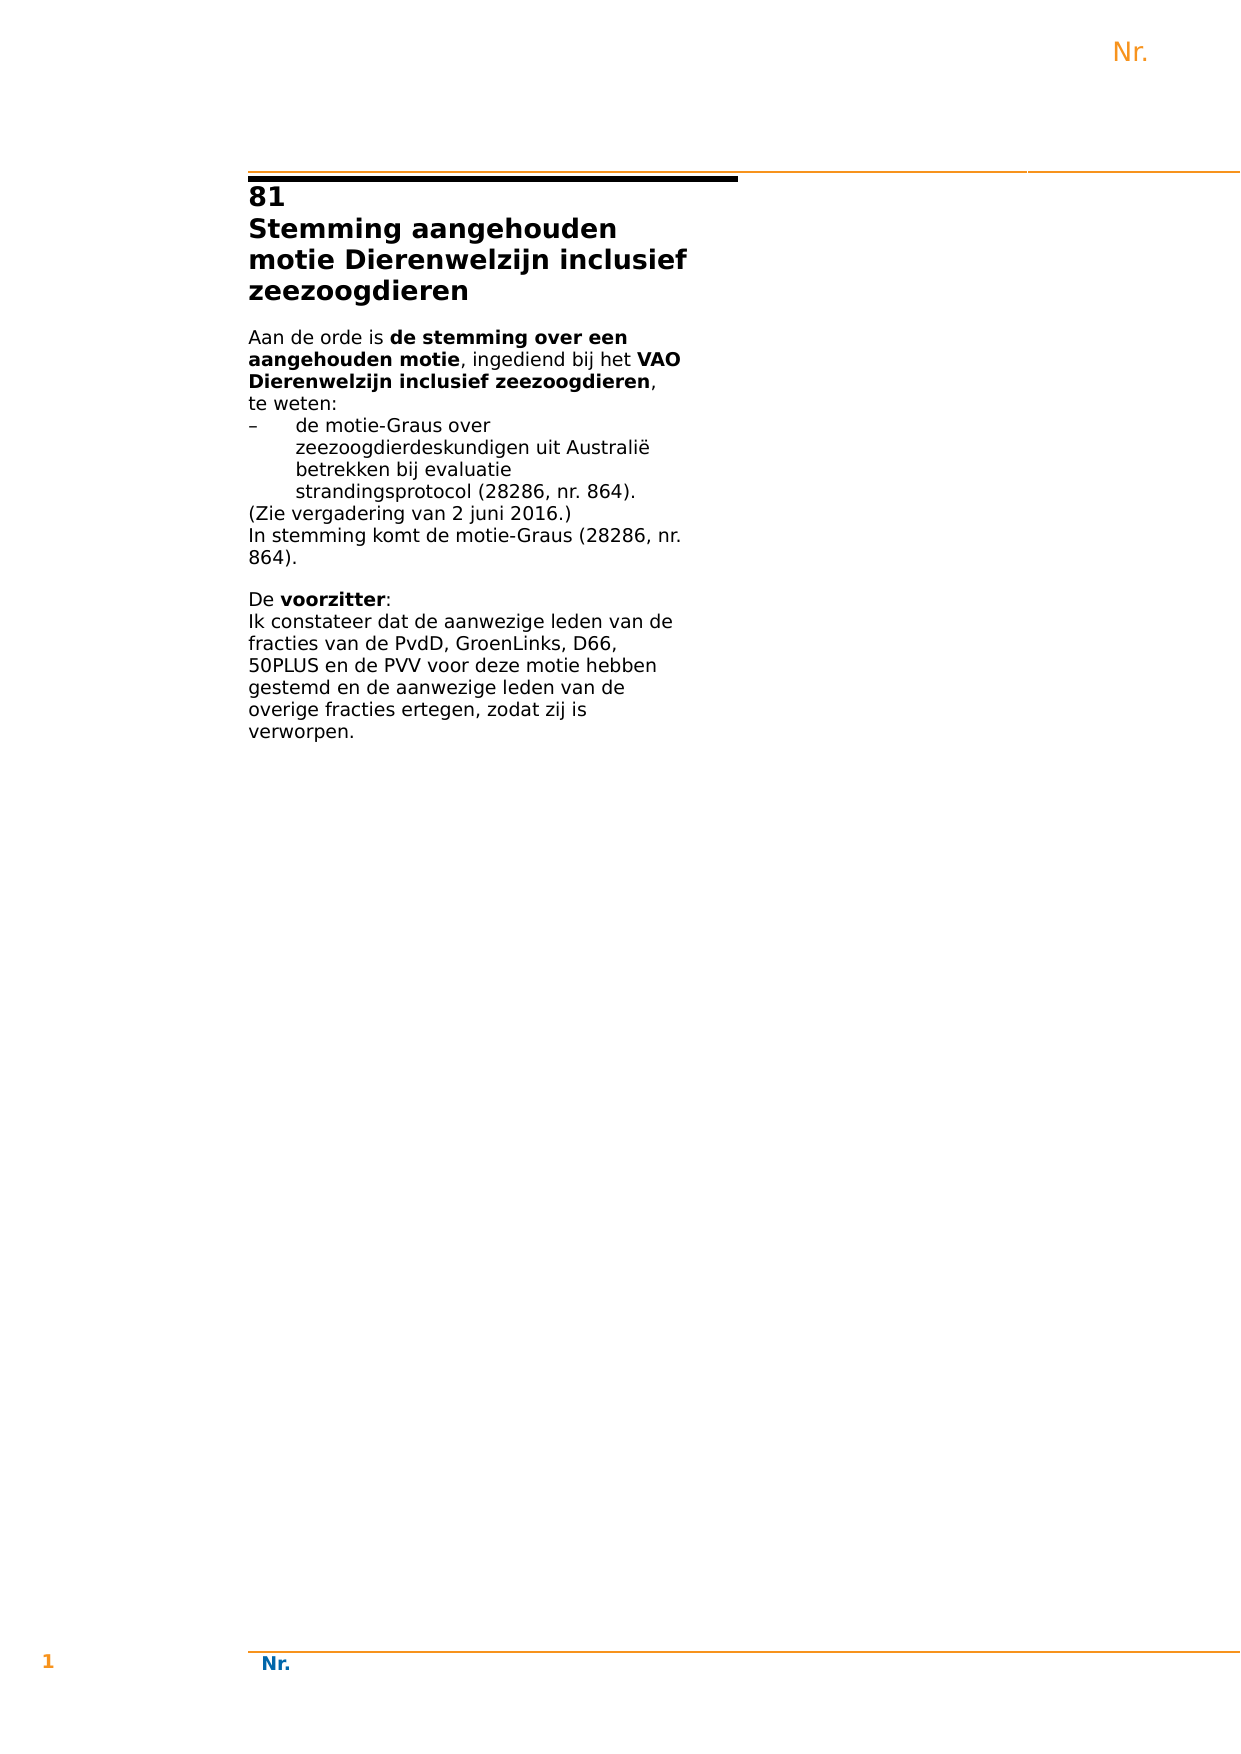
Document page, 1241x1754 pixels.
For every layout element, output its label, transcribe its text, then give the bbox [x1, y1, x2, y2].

text Ik constateer dat de aanwezige leden van de fracties van de PvdD, GroenLinks, D66, 50PLUS en de PVV voor deze motie hebben gestemd en de aanwezige leden van de overige fracties ertegen, zodat zij is verworpen. [248, 611, 691, 742]
list de motie-Graus over zeezoogdierdeskundigen uit Australië betrekken bij evaluatie strandingsprotocol (28286, nr. 864). [248, 415, 691, 503]
title 81 Stemming aangehouden motie Dierenwelzijn inclusief zeezoogdieren [248, 182, 691, 307]
text (Zie vergadering van 2 juni 2016.) [248, 503, 691, 525]
text De voorzitter: [248, 589, 691, 611]
text te weten: [248, 393, 691, 415]
text In stemming komt de motie-Graus (28286, nr. 864). [248, 525, 691, 569]
text Aan de orde is de stemming over een aangehouden motie, ingediend bij het VAO Dierenwelzijn inclusief zeezoogdieren, [248, 327, 691, 393]
